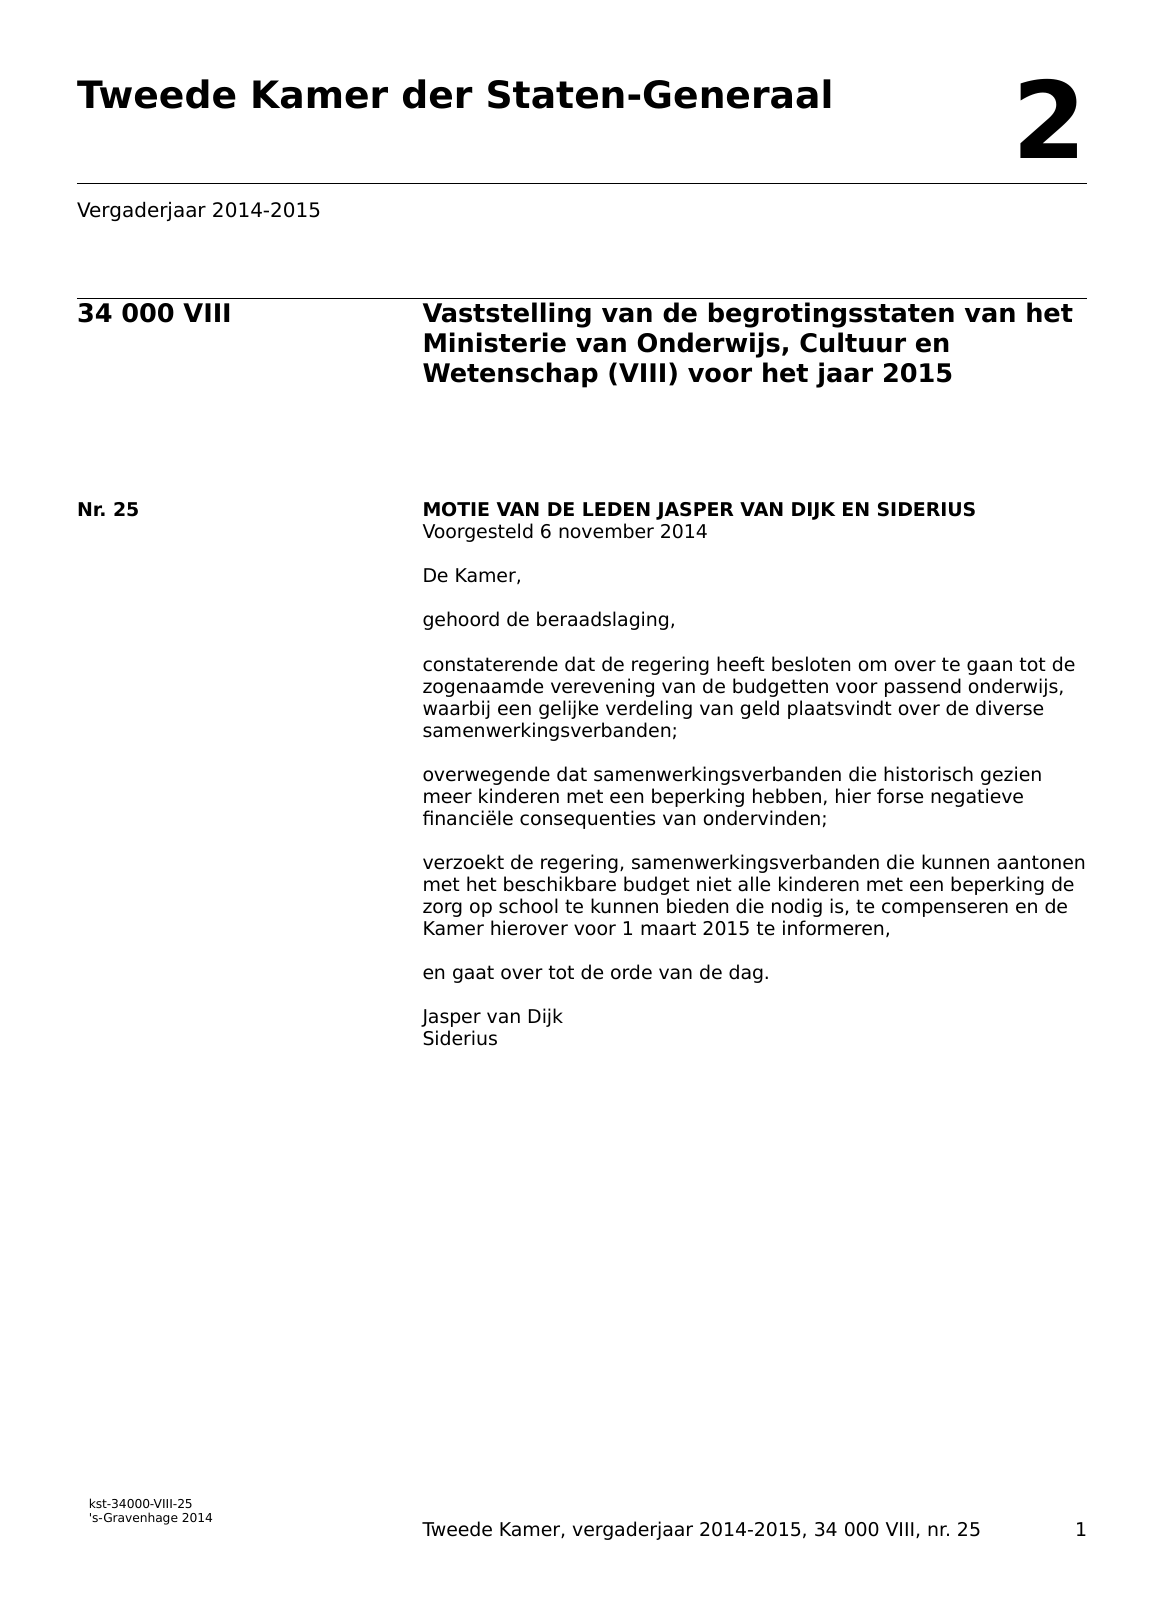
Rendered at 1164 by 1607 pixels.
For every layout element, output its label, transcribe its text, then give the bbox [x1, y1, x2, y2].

text Voorgesteld 6 november 2014 [422, 521, 1087, 543]
text constaterende dat de regering heeft besloten om over te gaan tot de zogenaamde verevening van de budgetten voor passend onderwijs, waarbij een gelijke verdeling van geld plaatsvindt over de diverse samenwerkingsverbanden; [422, 653, 1087, 741]
text en gaat over tot de orde van de dag. [422, 962, 1087, 984]
text Siderius [422, 1028, 1087, 1050]
text kst-34000-VIII-25 [88, 1497, 323, 1511]
text gehoord de beraadslaging, [422, 609, 1087, 631]
subtitle 34 000 VIII Vaststelling van de begrotingsstaten van het Ministerie van Onderwijs, Cultuur en Wetenschap (VIII) voor het jaar 2015 [77, 299, 1087, 388]
text De Kamer, [422, 565, 1087, 587]
table_header 2 [886, 59, 1087, 183]
table_header Tweede Kamer der Staten-Generaal [77, 59, 886, 183]
subtitle Nr. 25 MOTIE VAN DE LEDEN JASPER VAN DIJK EN SIDERIUS [77, 499, 1087, 521]
table_cell Vergaderjaar 2014-2015 [77, 184, 1087, 298]
text Jasper van Dijk [422, 1006, 1087, 1028]
text verzoekt de regering, samenwerkingsverbanden die kunnen aantonen met het beschikbare budget niet alle kinderen met een beperking de zorg op school te kunnen bieden die nodig is, te compenseren en de Kamer hierover voor 1 maart 2015 te informeren, [422, 852, 1087, 940]
text 's-Gravenhage 2014 [88, 1511, 323, 1525]
text overwegende dat samenwerkingsverbanden die historisch gezien meer kinderen met een beperking hebben, hier forse negatieve financiële consequenties van ondervinden; [422, 764, 1087, 829]
